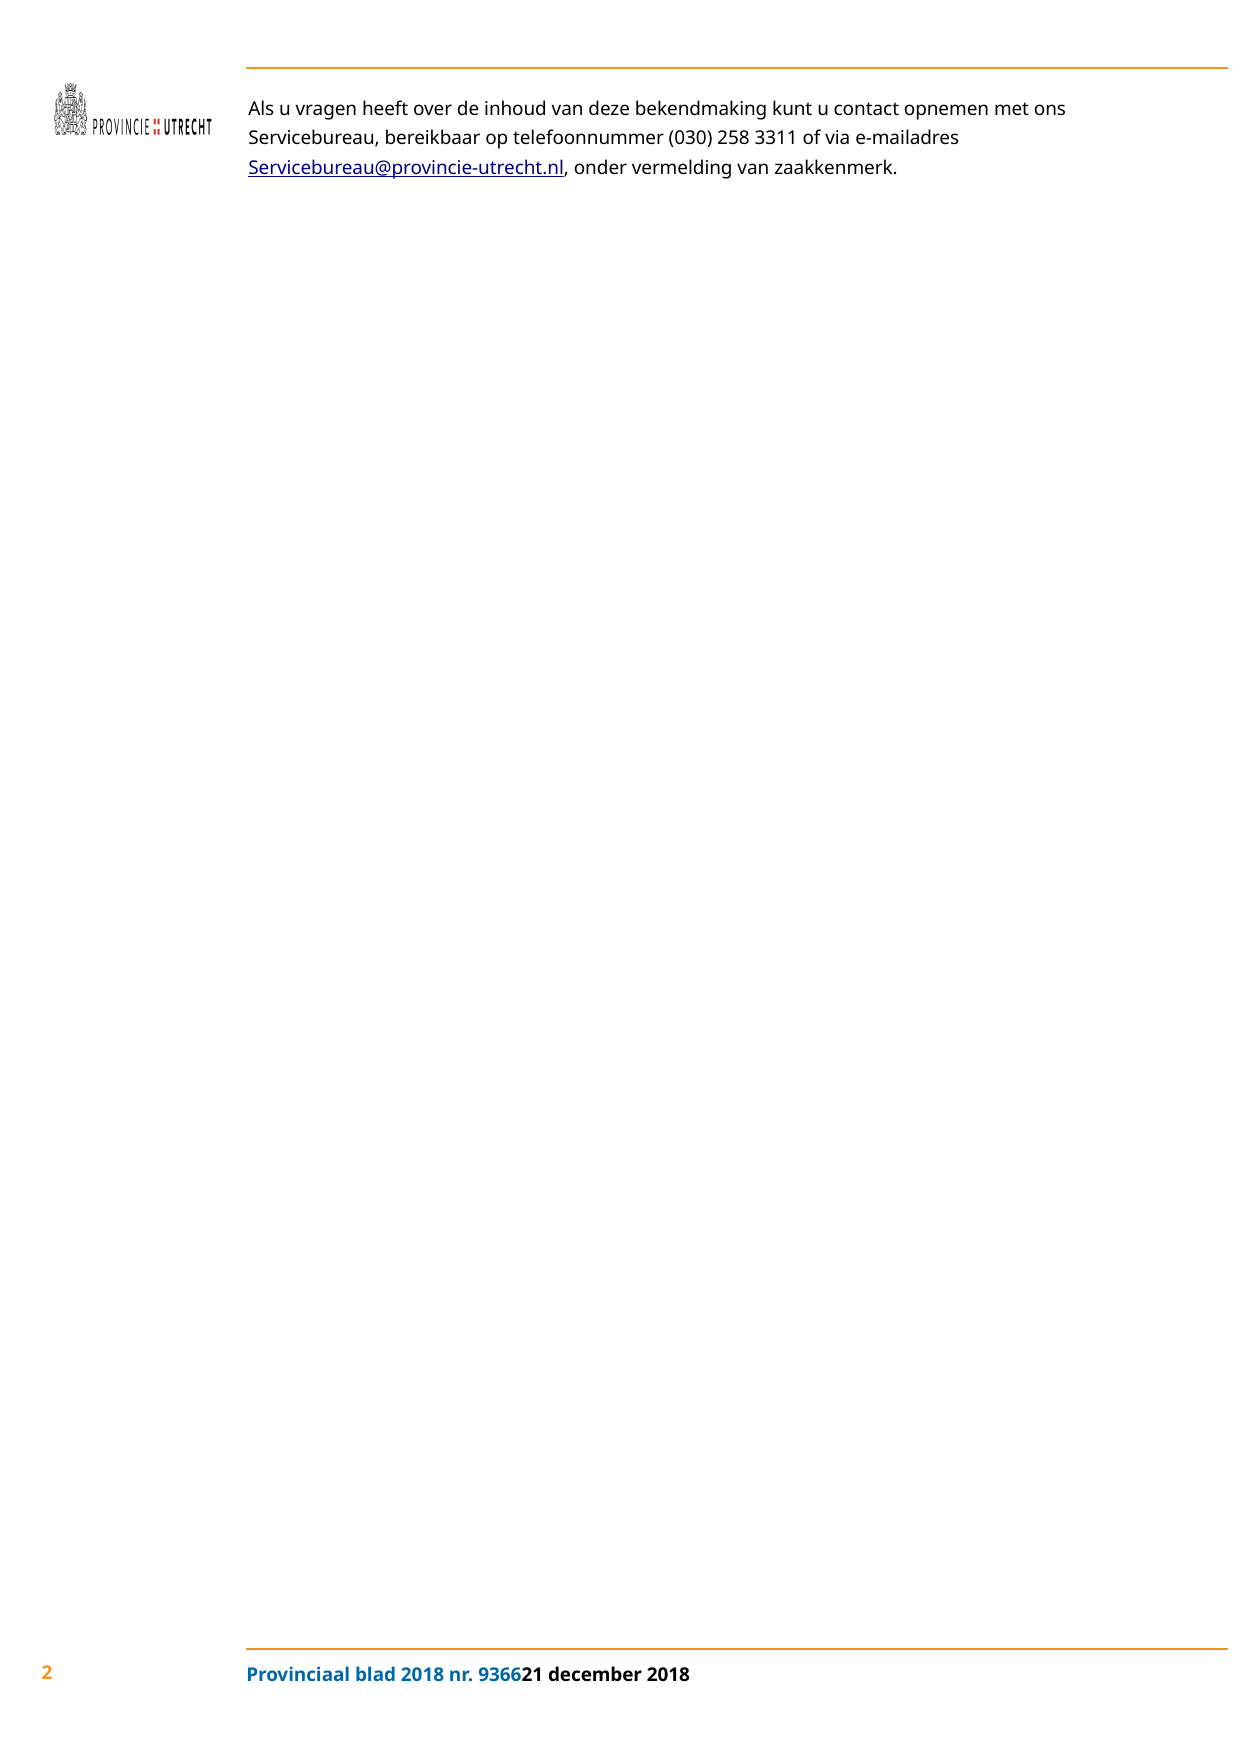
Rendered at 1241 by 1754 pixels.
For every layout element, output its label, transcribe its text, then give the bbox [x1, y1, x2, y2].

text Als u vragen heeft over de inhoud van deze bekendmaking kunt u contact opnemen met ons Servicebureau, bereikbaar op telefoonnummer (030) 258 3311 of via e-mailadres Servicebureau@provincie-utrecht.nl, onder vermelding van zaakkenmerk. [248, 95, 1152, 180]
picture [41, 47, 231, 172]
